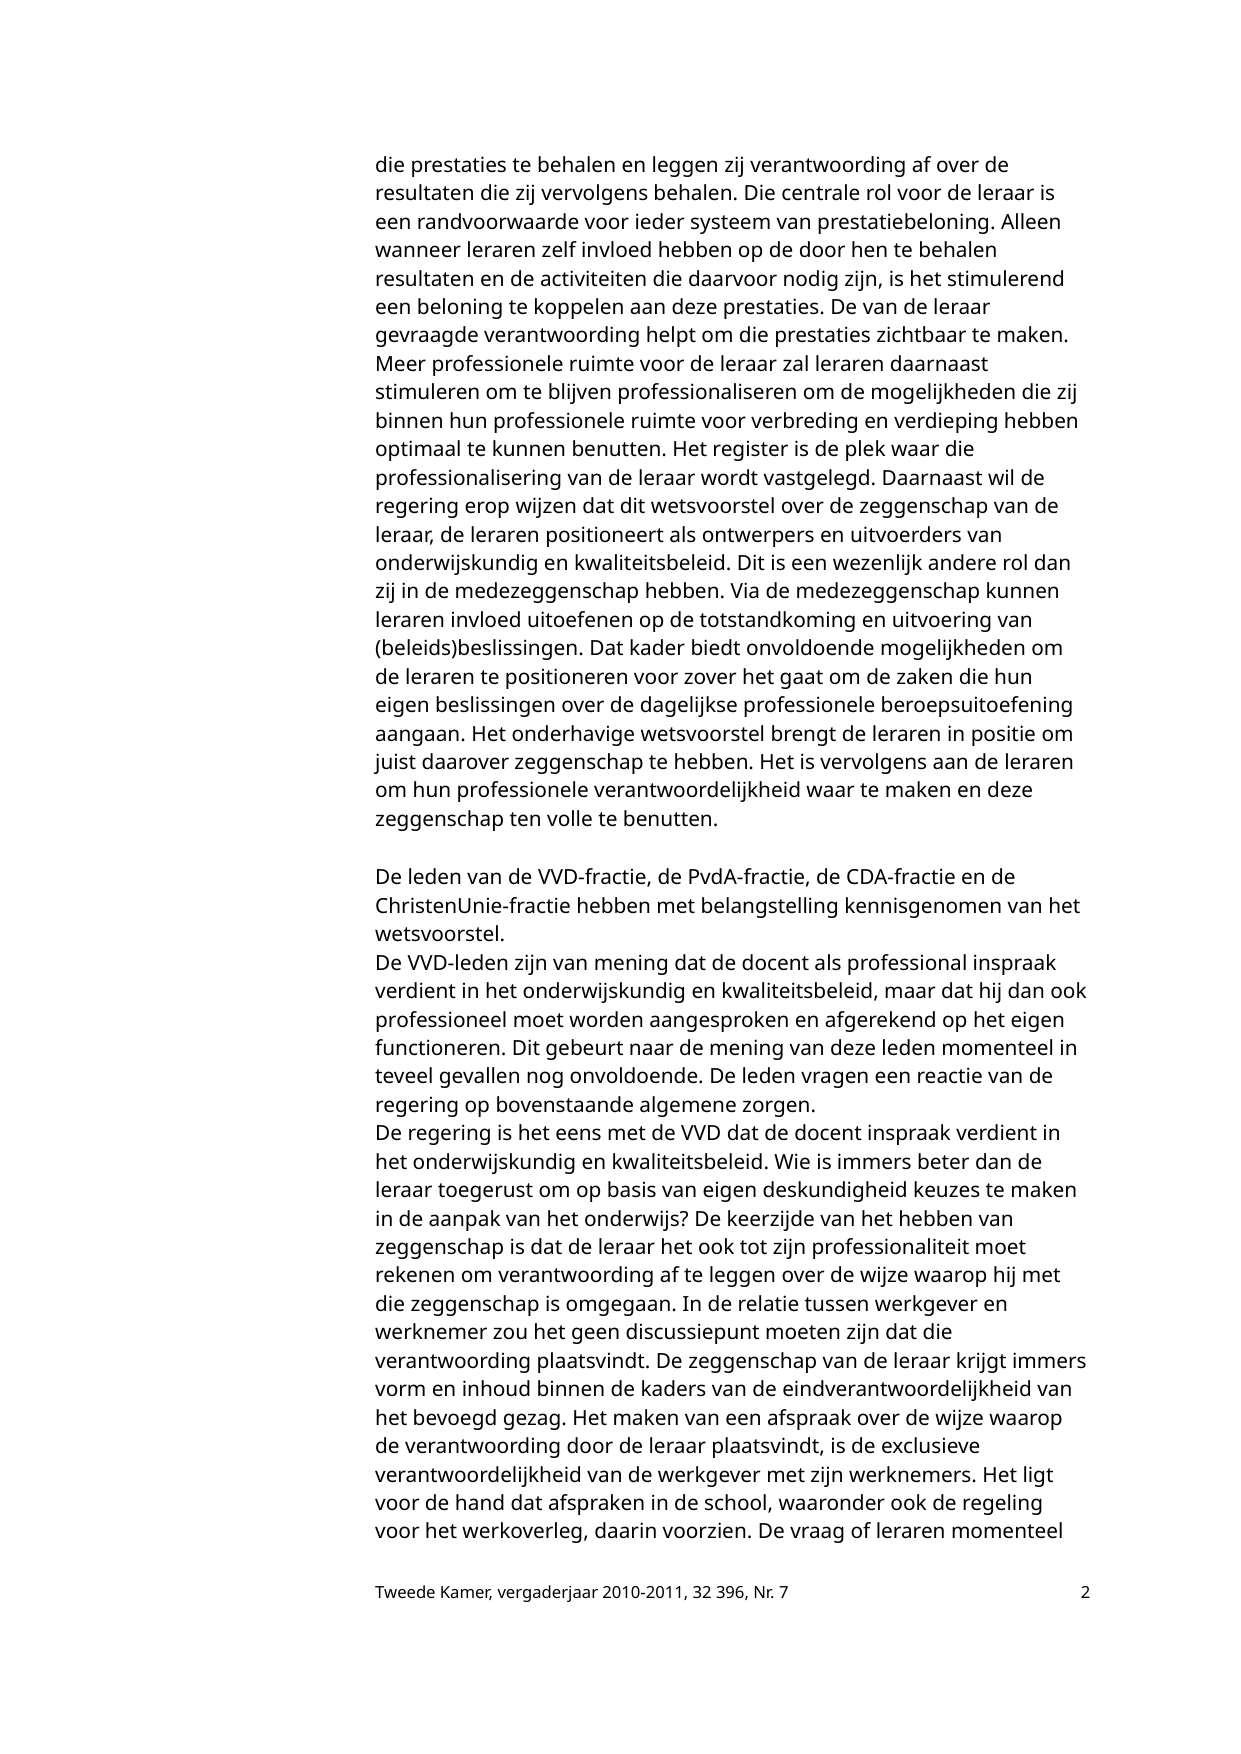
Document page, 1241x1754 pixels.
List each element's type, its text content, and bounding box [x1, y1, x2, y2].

text De VVD-leden zijn van mening dat de docent als professional inspraak verdient in het onderwijskundig en kwaliteitsbeleid, maar dat hij dan ook professioneel moet worden aangesproken en afgerekend op het eigen functioneren. Dit gebeurt naar de mening van deze leden momenteel in teveel gevallen nog onvoldoende. De leden vragen een reactie van de regering op bovenstaande algemene zorgen. [375, 948, 1090, 1118]
text De regering is het eens met de VVD dat de docent inspraak verdient in het onderwijskundig en kwaliteitsbeleid. Wie is immers beter dan de leraar toegerust om op basis van eigen deskundigheid keuzes te maken in de aanpak van het onderwijs? De keerzijde van het hebben van zeggenschap is dat de leraar het ook tot zijn professionaliteit moet rekenen om verantwoording af te leggen over de wijze waarop hij met die zeggenschap is omgegaan. In de relatie tussen werkgever en werknemer zou het geen discussiepunt moeten zijn dat die verantwoording plaatsvindt. De zeggenschap van de leraar krijgt immers vorm en inhoud binnen de kaders van de eindverantwoordelijkheid van het bevoegd gezag. Het maken van een afspraak over de wijze waarop de verantwoording door de leraar plaatsvindt, is de exclusieve verantwoordelijkheid van de werkgever met zijn werknemers. Het ligt voor de hand dat afspraken in de school, waaronder ook de regeling voor het werkoverleg, daarin voorzien. De vraag of leraren momenteel [375, 1118, 1090, 1545]
text Meer professionele ruimte voor de leraar zal leraren daarnaast stimuleren om te blijven professionaliseren om de mogelijkheden die zij binnen hun professionele ruimte voor verbreding en verdieping hebben optimaal te kunnen benutten. Het register is de plek waar die professionalisering van de leraar wordt vastgelegd. Daarnaast wil de regering erop wijzen dat dit wetsvoorstel over de zeggenschap van de leraar, de leraren positioneert als ontwerpers en uitvoerders van onderwijskundig en kwaliteitsbeleid. Dit is een wezenlijk andere rol dan zij in de medezeggenschap hebben. Via de medezeggenschap kunnen leraren invloed uitoefenen op de totstandkoming en uitvoering van (beleids)beslissingen. Dat kader biedt onvoldoende mogelijkheden om de leraren te positioneren voor zover het gaat om de zaken die hun eigen beslissingen over de dagelijkse professionele beroepsuitoefening aangaan. Het onderhavige wetsvoorstel brengt de leraren in positie om juist daarover zeggenschap te hebben. Het is vervolgens aan de leraren om hun professionele verantwoordelijkheid waar te maken en deze zeggenschap ten volle te benutten. [375, 349, 1090, 832]
text die prestaties te behalen en leggen zij verantwoording af over de resultaten die zij vervolgens behalen. Die centrale rol voor de leraar is een randvoorwaarde voor ieder systeem van prestatiebeloning. Alleen wanneer leraren zelf invloed hebben op de door hen te behalen resultaten en de activiteiten die daarvoor nodig zijn, is het stimulerend een beloning te koppelen aan deze prestaties. De van de leraar gevraagde verantwoording helpt om die prestaties zichtbaar te maken. [375, 150, 1090, 349]
text De leden van de VVD-fractie, de PvdA-fractie, de CDA-fractie en de ChristenUnie-fractie hebben met belangstelling kennisgenomen van het wetsvoorstel. [375, 862, 1090, 948]
